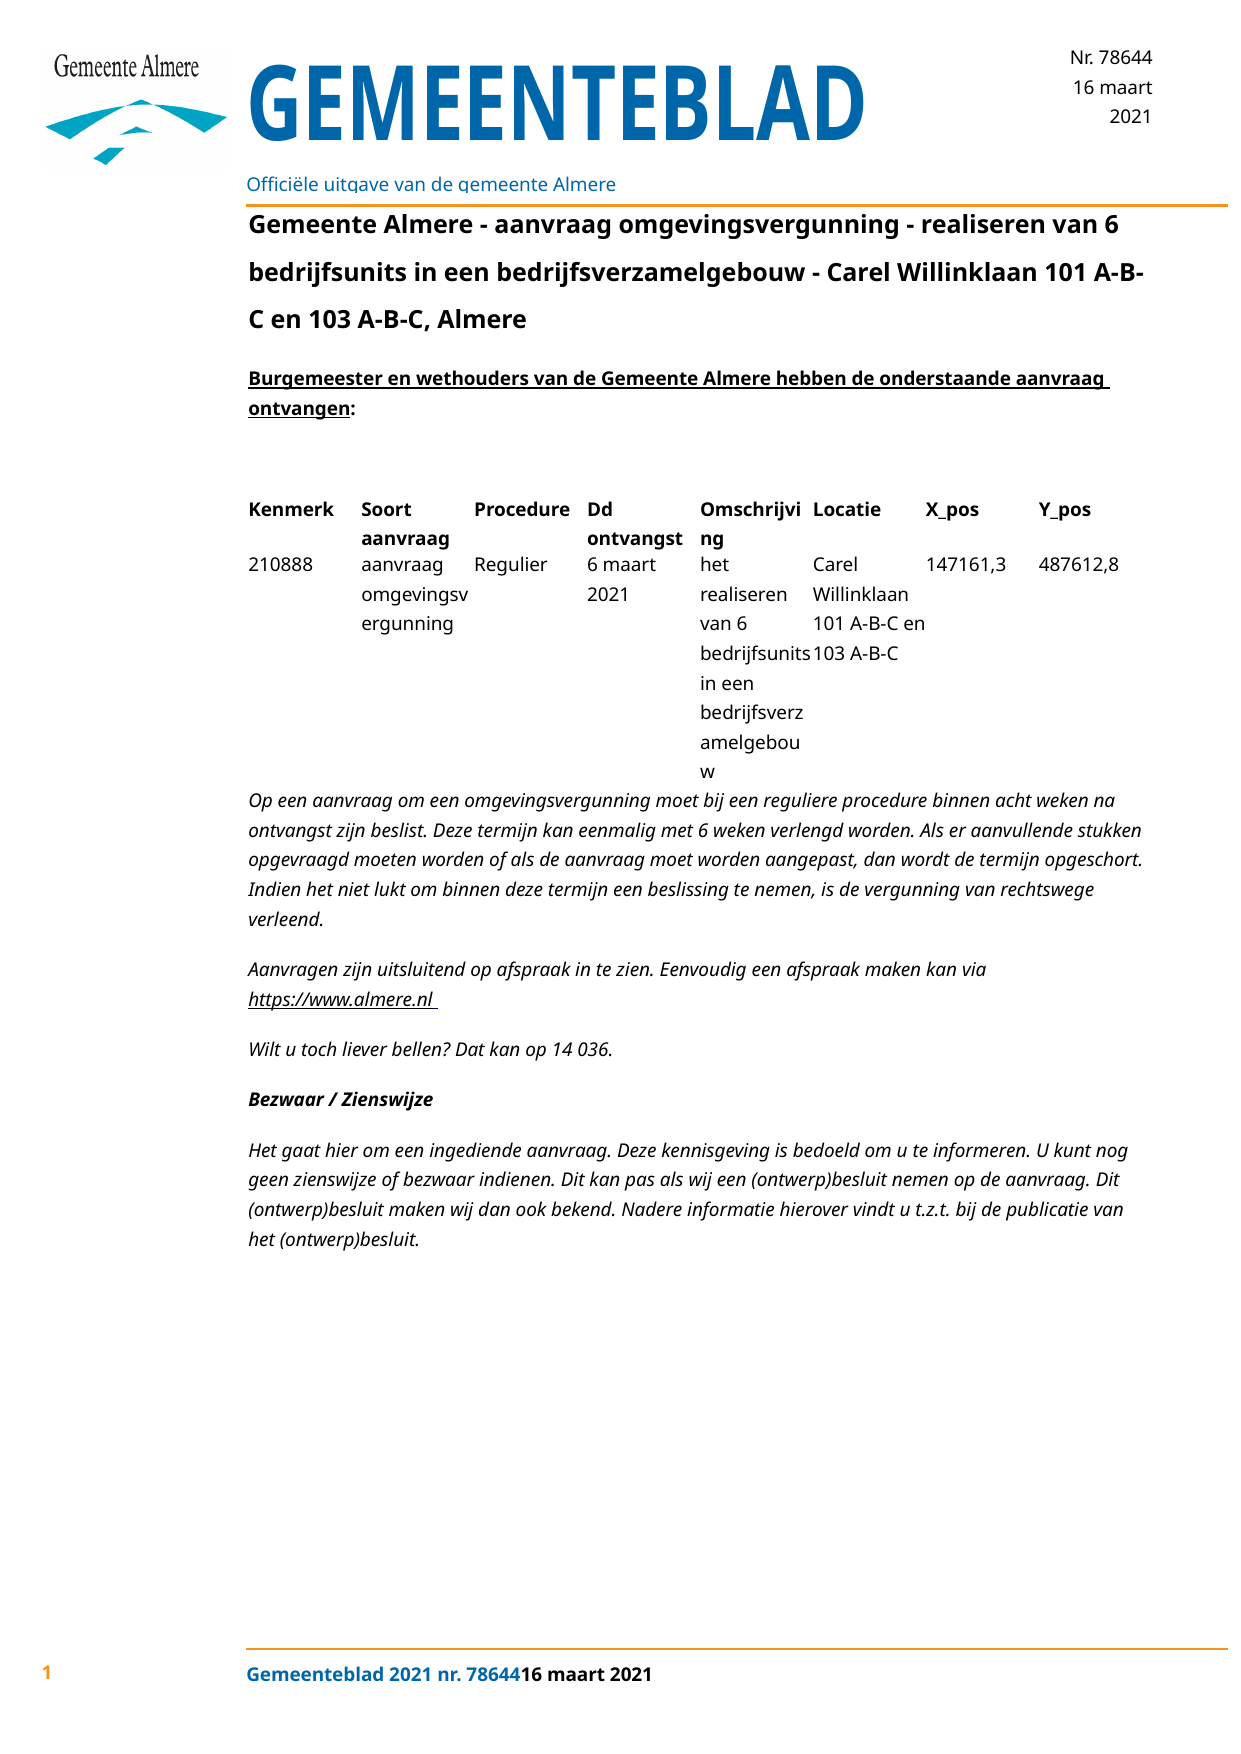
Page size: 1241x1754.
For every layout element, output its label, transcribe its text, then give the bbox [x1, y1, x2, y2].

table_cell Carel Willinklaan 101 A-B-C en 103 A-B-C [813, 551, 926, 784]
table_cell 147161,3 [926, 551, 1038, 784]
text Het gaat hier om een ingediende aanvraag. Deze kennisgeving is bedoeld om u te informeren. U kunt nog geen zienswijze of bezwaar indienen. Dit kan pas als wij een (ontwerp)besluit nemen op de aanvraag. Dit (ontwerp)besluit maken wij dan ook bekend. Nadere informatie hierover vindt u t.z.t. bij de publicatie van het (ontwerp)besluit. [248, 1137, 1152, 1251]
table_cell het realiseren van 6 bedrijfsunits in een bedrijfsverzamelgebouw [700, 551, 813, 784]
table_cell 6 maart 2021 [587, 551, 700, 784]
table_cell Regulier [474, 551, 587, 784]
table_header Dd ontvangst [587, 496, 700, 551]
text Op een aanvraag om een omgevingsvergunning moet bij een reguliere procedure binnen acht weken na ontvangst zijn beslist. Deze termijn kan eenmalig met 6 weken verlengd worden. Als er aanvullende stukken opgevraagd moeten worden of als de aanvraag moet worden aangepast, dan wordt de termijn opgeschort. Indien het niet lukt om binnen deze termijn een beslissing te nemen, is de vergunning van rechtswege verleend. [248, 787, 1152, 931]
text Gemeente Almere - aanvraag omgevingsvergunning - realiseren van 6 bedrijfsunits in een bedrijfsverzamelgebouw - Carel Willinklaan 101 A-B-C en 103 A-B-C, Almere [248, 207, 1152, 336]
table_header Omschrijving [700, 496, 813, 551]
table_cell 487612,8 [1039, 551, 1152, 784]
table_header X_pos [926, 496, 1038, 551]
table_header Soort aanvraag [361, 496, 474, 551]
table_header Y_pos [1039, 496, 1152, 551]
table_header Kenmerk [248, 496, 361, 551]
table_header Locatie [813, 496, 926, 551]
text Wilt u toch liever bellen? Dat kan op 14 036. [248, 1036, 1152, 1062]
text Aanvragen zijn uitsluitend op afspraak in te zien. Eenvoudig een afspraak maken kan via https://www.almere.nl [248, 956, 1152, 1011]
table_header Procedure [474, 496, 587, 551]
picture [41, 47, 231, 172]
text Bezwaar / Zienswijze [248, 1087, 1152, 1112]
table_cell aanvraag omgevingsvergunning [361, 551, 474, 784]
text Burgemeester en wethouders van de Gemeente Almere hebben de onderstaande aanvraag ontvangen: [248, 366, 1152, 421]
table_cell 210888 [248, 551, 361, 784]
